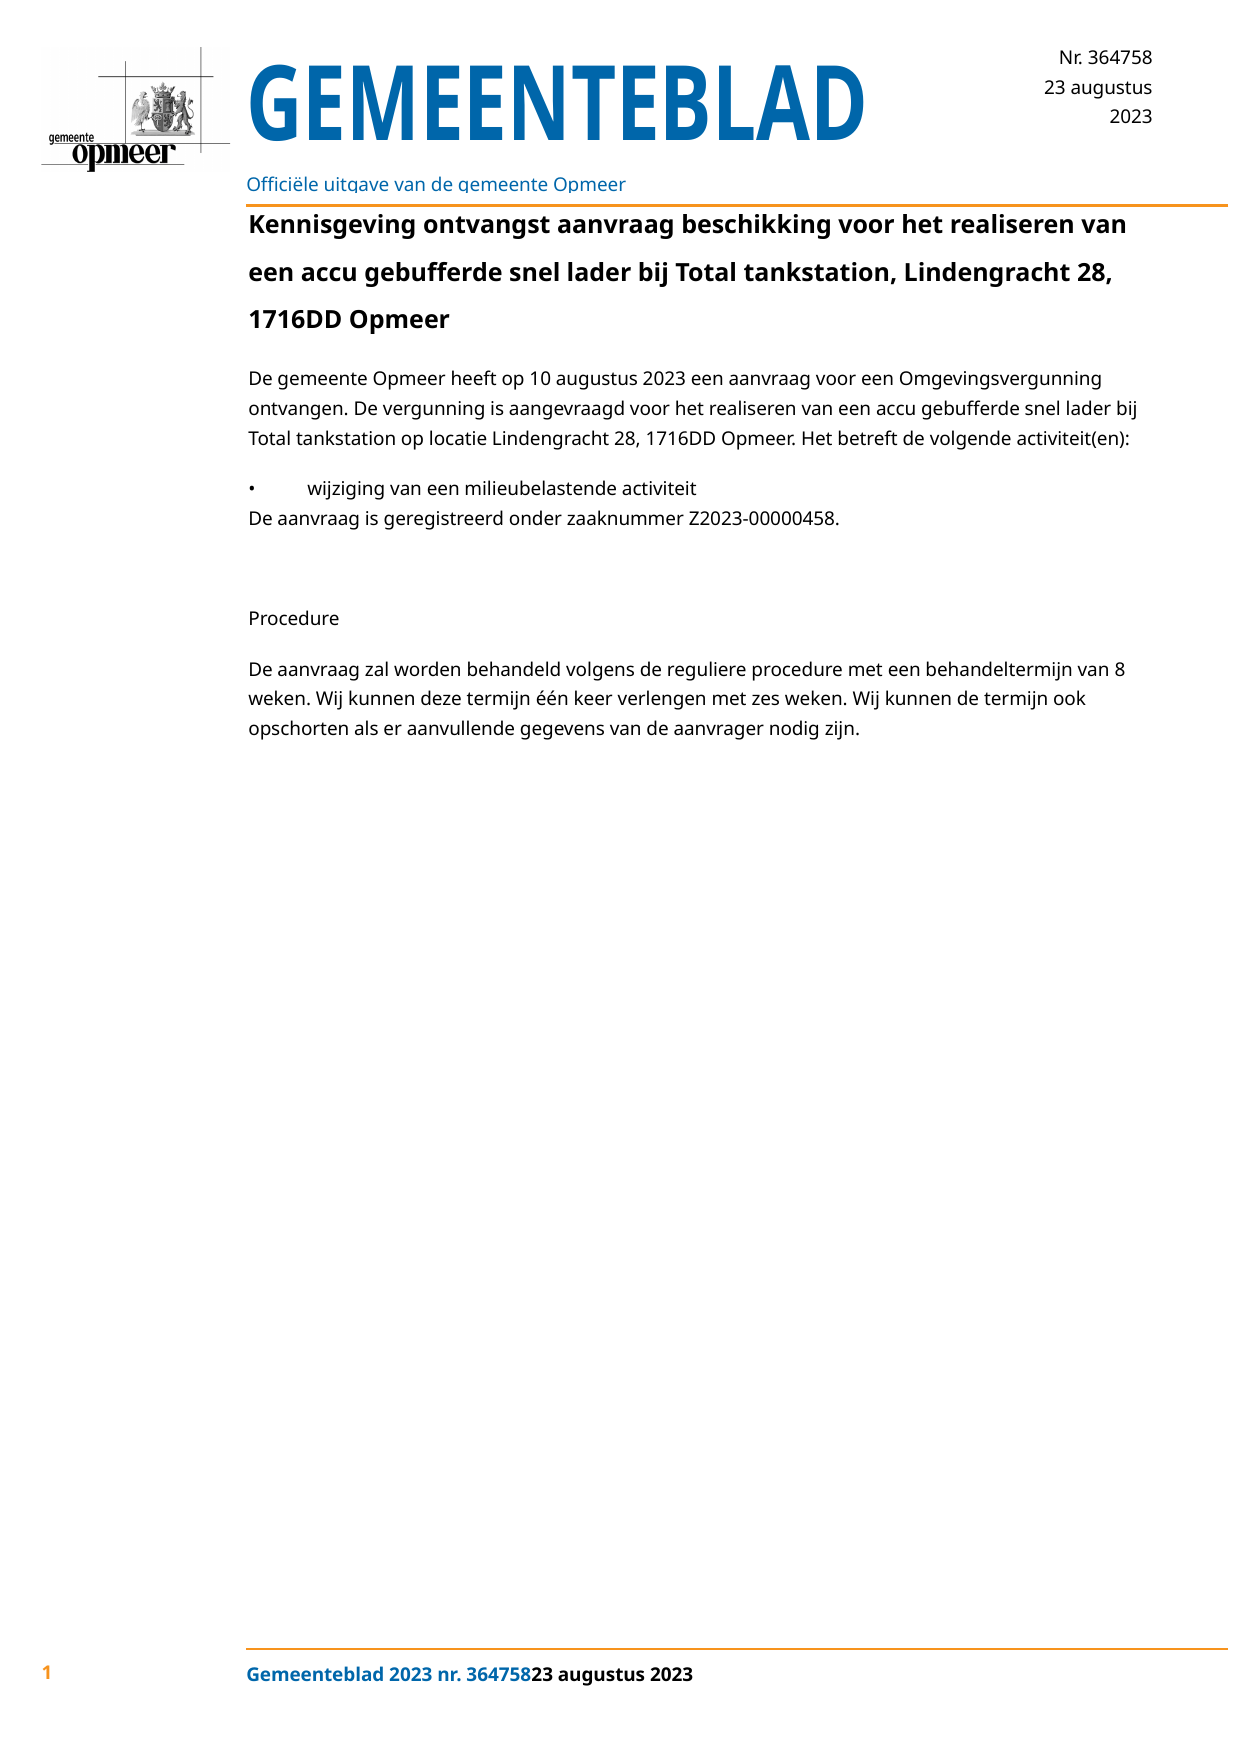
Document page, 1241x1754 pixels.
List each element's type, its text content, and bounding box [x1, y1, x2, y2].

text De aanvraag is geregistreerd onder zaaknummer Z2023-00000458. [248, 505, 1152, 530]
text De aanvraag zal worden behandeld volgens de reguliere procedure met een behandeltermijn van 8 weken. Wij kunnen deze termijn één keer verlengen met zes weken. Wij kunnen de termijn ook opschorten als er aanvullende gegevens van de aanvrager nodig zijn. [248, 656, 1152, 741]
list wijziging van een milieubelastende activiteit [248, 475, 1152, 501]
text Kennisgeving ontvangst aanvraag beschikking voor het realiseren van een accu gebufferde snel lader bij Total tankstation, Lindengracht 28, 1716DD Opmeer [248, 207, 1152, 336]
text De gemeente Opmeer heeft op 10 augustus 2023 een aanvraag voor een Omgevingsvergunning ontvangen. De vergunning is aangevraagd voor het realiseren van een accu gebufferde snel lader bij Total tankstation op locatie Lindengracht 28, 1716DD Opmeer. Het betreft de volgende activiteit(en): [248, 366, 1152, 450]
text Procedure [248, 606, 1152, 631]
picture [41, 47, 231, 172]
